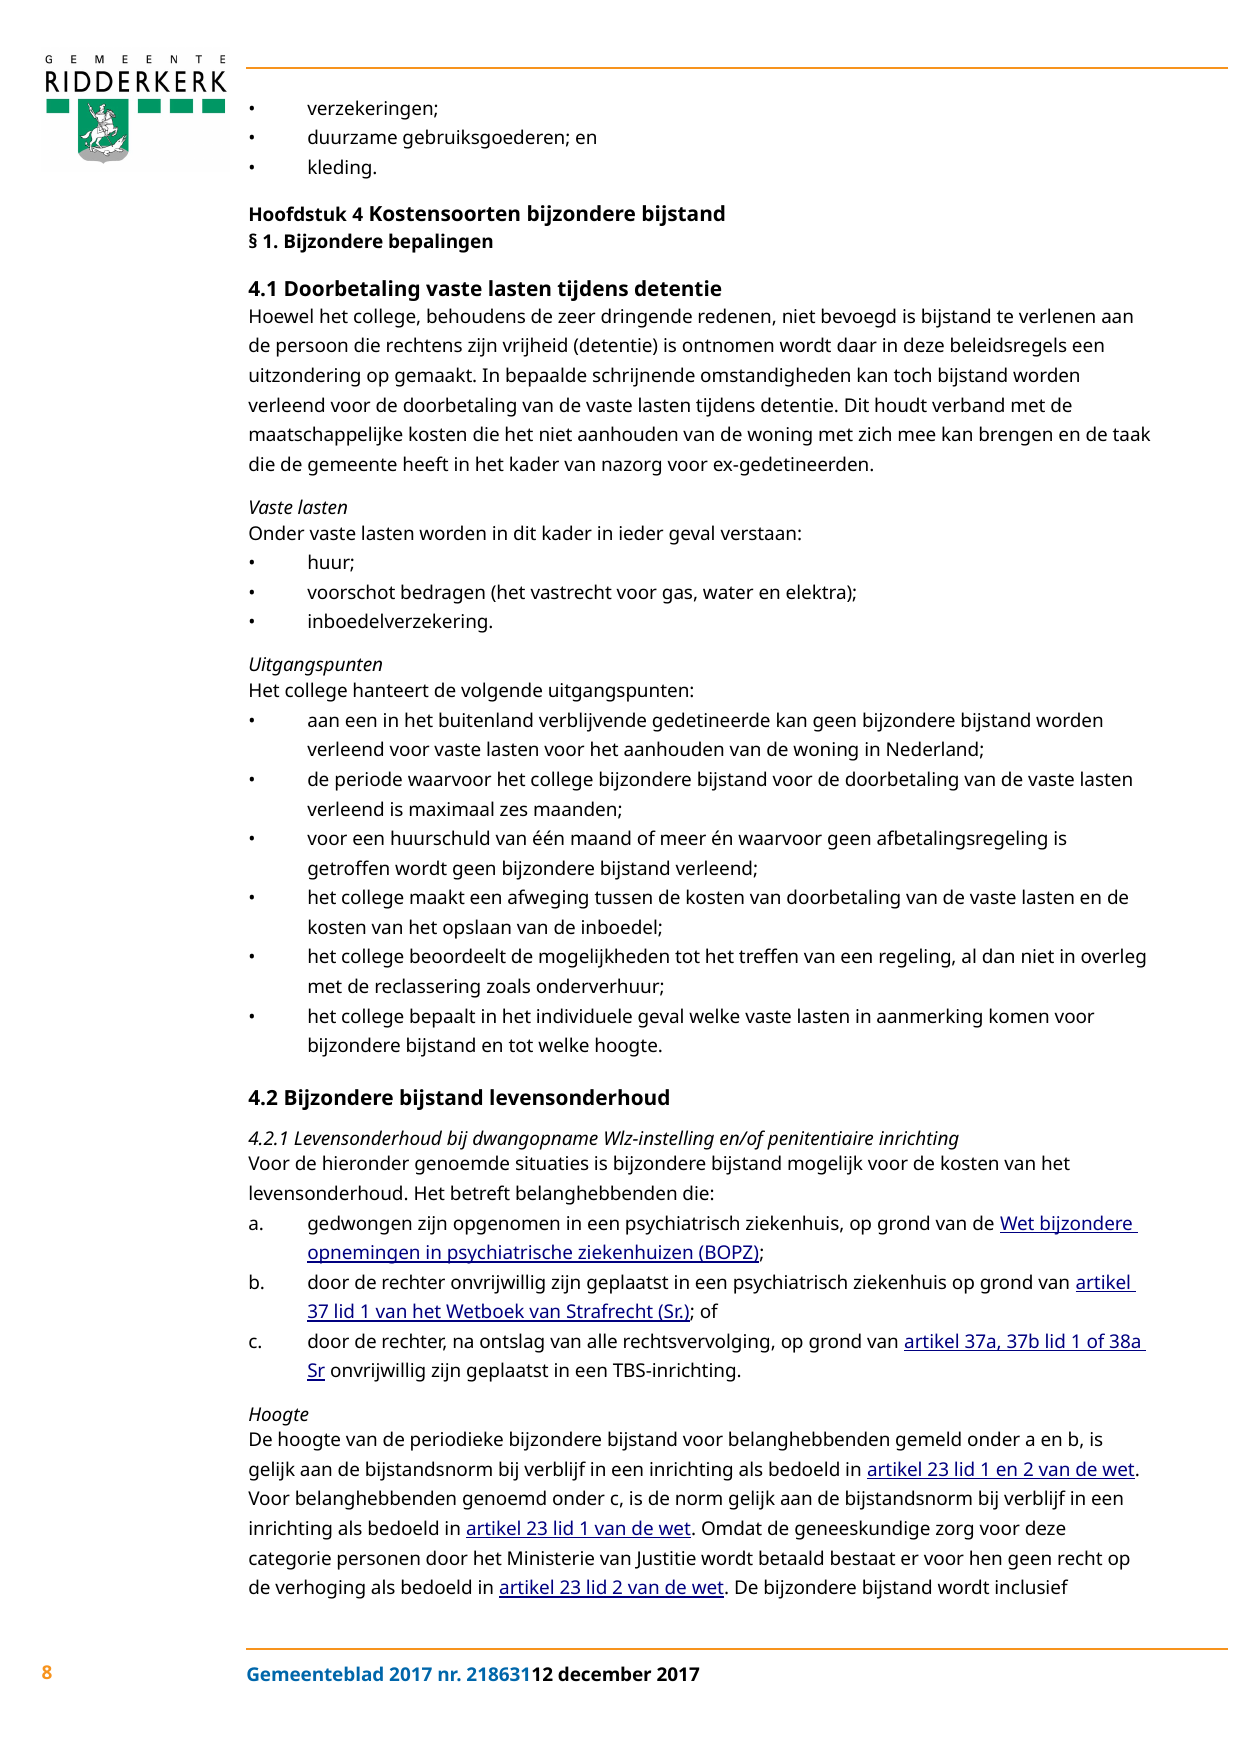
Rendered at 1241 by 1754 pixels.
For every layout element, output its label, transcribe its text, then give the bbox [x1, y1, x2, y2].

text De hoogte van de periodieke bijzondere bijstand voor belanghebbenden gemeld onder a en b, is gelijk aan de bijstandsnorm bij verblijf in een inrichting als bedoeld in artikel 23 lid 1 en 2 van de wet. Voor belanghebbenden genoemd onder c, is de norm gelijk aan de bijstandsnorm bij verblijf in een inrichting als bedoeld in artikel 23 lid 1 van de wet. Omdat de geneeskundige zorg voor deze categorie personen door het Ministerie van Justitie wordt betaald bestaat er voor hen geen recht op de verhoging als bedoeld in artikel 23 lid 2 van de wet. De bijzondere bijstand wordt inclusief [248, 1426, 1152, 1600]
list gedwongen zijn opgenomen in een psychiatrisch ziekenhuis, op grond van de Wet bijzondere opnemingen in psychiatrische ziekenhuizen (BOPZ); [248, 1210, 1152, 1265]
text 4.2.1 Levensonderhoud bij dwangopname Wlz-instelling en/of penitentiaire inrichting [248, 1125, 1152, 1151]
text Uitgangspunten [248, 652, 1152, 677]
list duurzame gebruiksgoederen; en [248, 124, 1152, 150]
text § 1. Bijzondere bepalingen [248, 228, 1152, 254]
text Voor de hieronder genoemde situaties is bijzondere bijstand mogelijk voor de kosten van het levensonderhoud. Het betreft belanghebbenden die: [248, 1151, 1152, 1206]
text Hoewel het college, behoudens de zeer dringende redenen, niet bevoegd is bijstand te verlenen aan de persoon die rechtens zijn vrijheid (detentie) is ontnomen wordt daar in deze beleidsregels een uitzondering op gemaakt. In bepaalde schrijnende omstandigheden kan toch bijstand worden verleend voor de doorbetaling van de vaste lasten tijdens detentie. Dit houdt verband met de maatschappelijke kosten die het niet aanhouden van de woning met zich mee kan brengen en de taak die de gemeente heeft in het kader van nazorg voor ex-gedetineerden. [248, 303, 1152, 477]
list door de rechter, na ontslag van alle rechtsvervolging, op grond van artikel 37a, 37b lid 1 of 38a Sr onvrijwillig zijn geplaatst in een TBS-inrichting. [248, 1328, 1152, 1383]
list door de rechter onvrijwillig zijn geplaatst in een psychiatrisch ziekenhuis op grond van artikel 37 lid 1 van het Wetboek van Strafrecht (Sr.); of [248, 1269, 1152, 1324]
list verzekeringen; [248, 95, 1152, 121]
text Hoofdstuk 4 Kostensoorten bijzondere bijstand [248, 199, 1152, 228]
text Onder vaste lasten worden in dit kader in ieder geval verstaan: [248, 520, 1152, 546]
picture [41, 47, 231, 172]
list het college maakt een afweging tussen de kosten van doorbetaling van de vaste lasten en de kosten van het opslaan van de inboedel; [248, 884, 1152, 940]
list inboedelverzekering. [248, 608, 1152, 634]
list kleding. [248, 154, 1152, 180]
text 4.2 Bijzondere bijstand levensonderhoud [248, 1083, 1152, 1111]
list voorschot bedragen (het vastrecht voor gas, water en elektra); [248, 579, 1152, 605]
list de periode waarvoor het college bijzondere bijstand voor de doorbetaling van de vaste lasten verleend is maximaal zes maanden; [248, 766, 1152, 821]
text Vaste lasten [248, 494, 1152, 520]
list voor een huurschuld van één maand of meer én waarvoor geen afbetalingsregeling is getroffen wordt geen bijzondere bijstand verleend; [248, 825, 1152, 881]
list huur; [248, 549, 1152, 575]
text Hoogte [248, 1401, 1152, 1426]
list het college beoordeelt de mogelijkheden tot het treffen van een regeling, al dan niet in overleg met de reclassering zoals onderverhuur; [248, 944, 1152, 999]
text Het college hanteert de volgende uitgangspunten: [248, 677, 1152, 703]
list het college bepaalt in het individuele geval welke vaste lasten in aanmerking komen voor bijzondere bijstand en tot welke hoogte. [248, 1003, 1152, 1058]
list aan een in het buitenland verblijvende gedetineerde kan geen bijzondere bijstand worden verleend voor vaste lasten voor het aanhouden van de woning in Nederland; [248, 707, 1152, 762]
text 4.1 Doorbetaling vaste lasten tijdens detentie [248, 274, 1152, 303]
